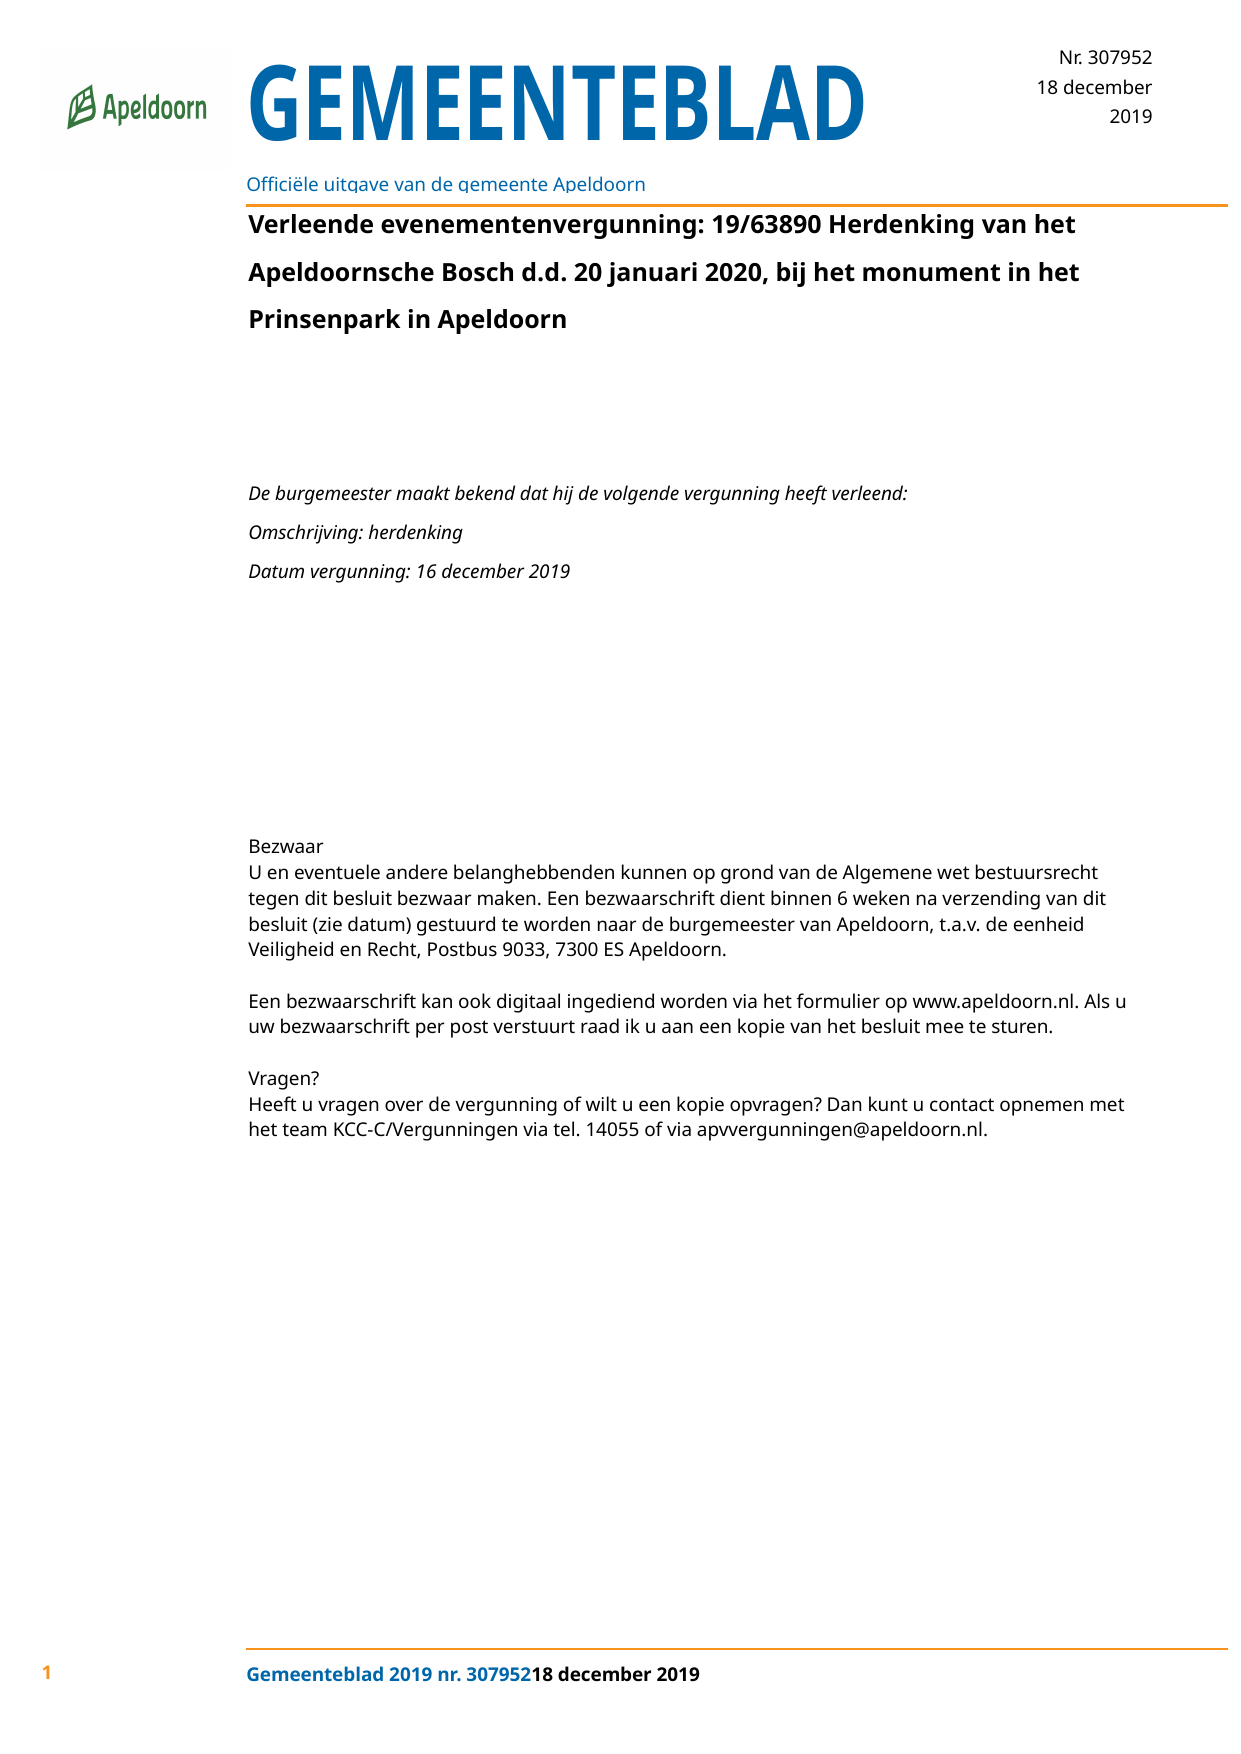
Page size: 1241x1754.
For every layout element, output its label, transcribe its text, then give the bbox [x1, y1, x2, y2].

text Heeft u vragen over de vergunning of wilt u een kopie opvragen? Dan kunt u contact opnemen met het team KCC-C/Vergunningen via tel. 14055 of via apvvergunningen@apeldoorn.nl. [248, 1091, 1152, 1142]
text De burgemeester maakt bekend dat hij de volgende vergunning heeft verleend: [248, 480, 1152, 506]
text Vragen? [248, 1065, 1152, 1091]
text Omschrijving: herdenking [248, 519, 1152, 545]
text Verleende evenementenvergunning: 19/63890 Herdenking van het Apeldoornsche Bosch d.d. 20 januari 2020, bij het monument in het Prinsenpark in Apeldoorn [248, 207, 1152, 336]
picture [41, 47, 231, 172]
text Een bezwaarschrift kan ook digitaal ingediend worden via het formulier op www.apeldoorn.nl. Als u uw bezwaarschrift per post verstuurt raad ik u aan een kopie van het besluit mee te sturen. [248, 988, 1152, 1039]
text Bezwaar [248, 834, 1152, 859]
text Datum vergunning: 16 december 2019 [248, 558, 1152, 584]
text U en eventuele andere belanghebbenden kunnen op grond van de Algemene wet bestuursrecht tegen dit besluit bezwaar maken. Een bezwaarschrift dient binnen 6 weken na verzending van dit besluit (zie datum) gestuurd te worden naar de burgemeester van Apeldoorn, t.a.v. de eenheid Veiligheid en Recht, Postbus 9033, 7300 ES Apeldoorn. [248, 859, 1152, 962]
